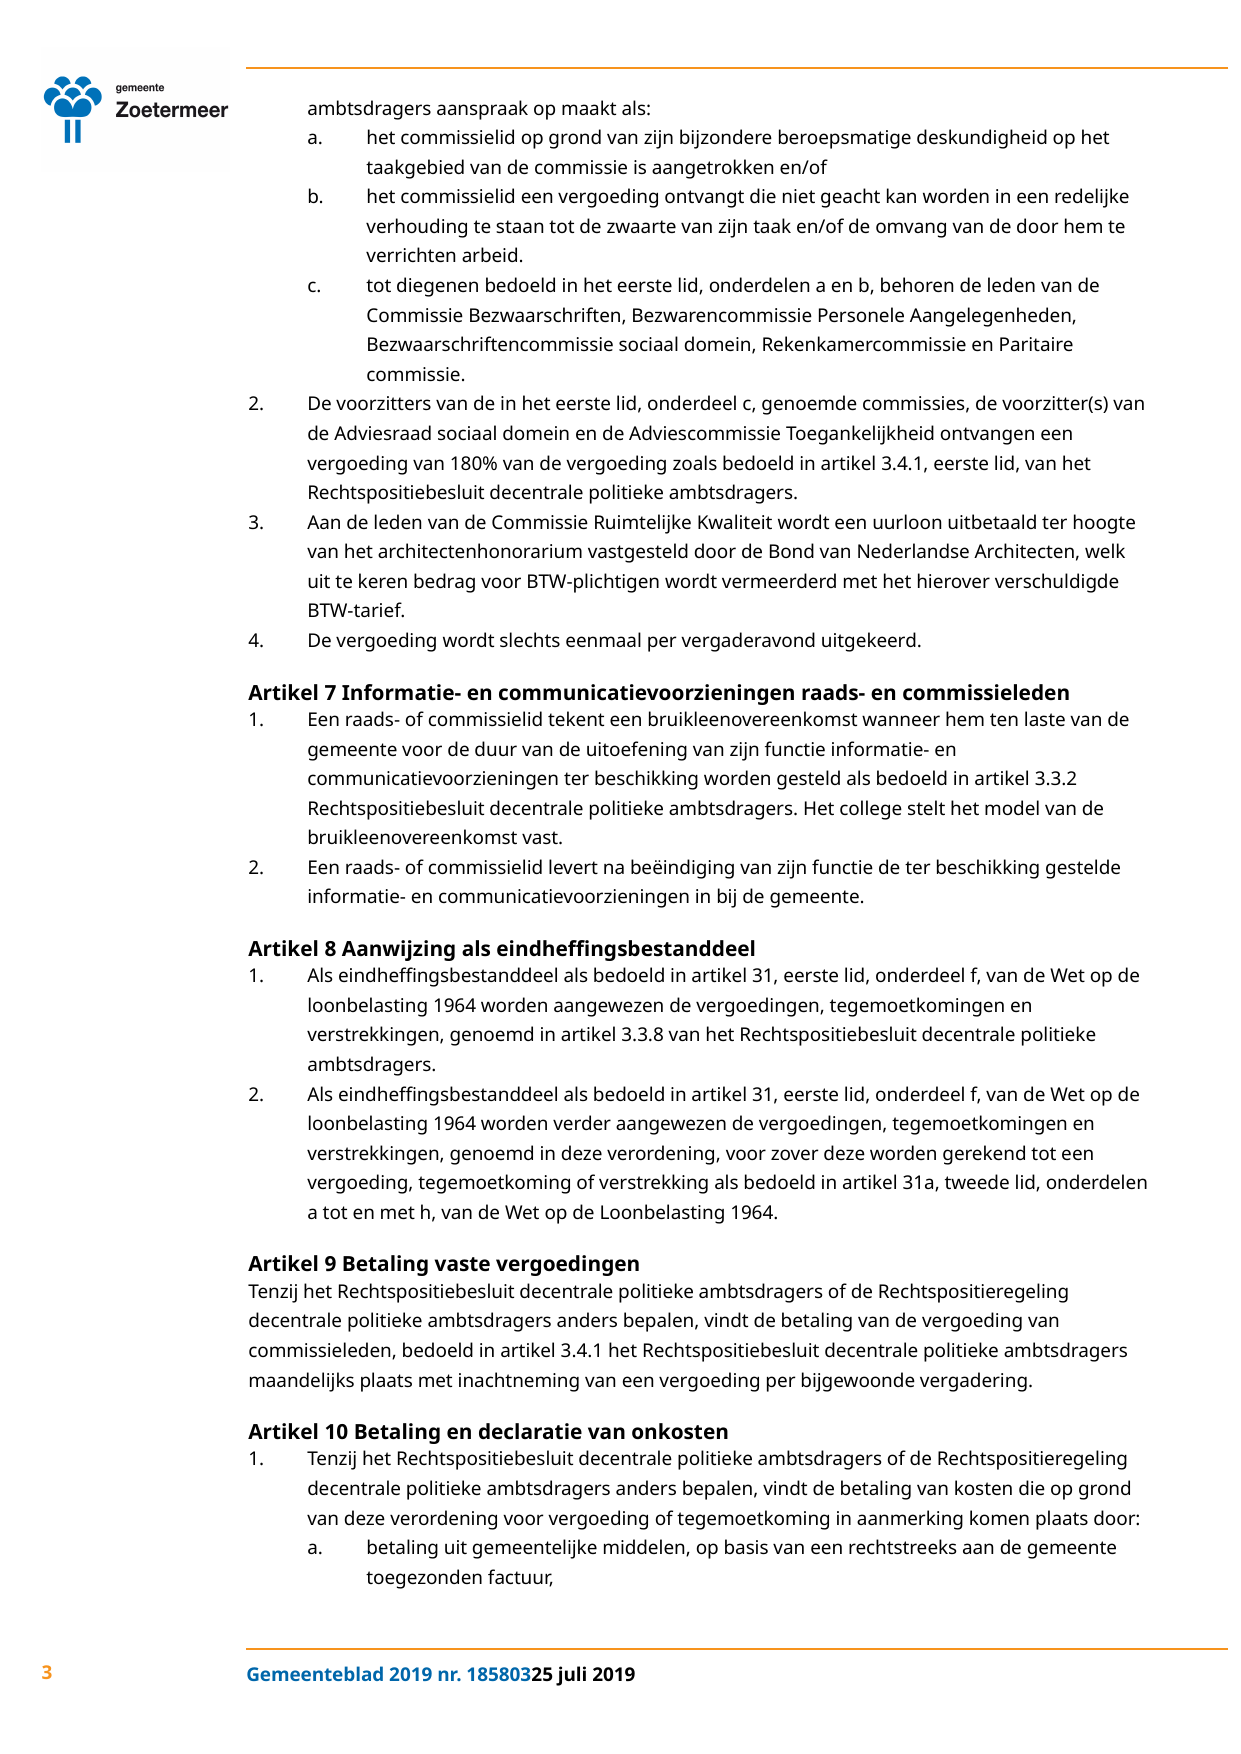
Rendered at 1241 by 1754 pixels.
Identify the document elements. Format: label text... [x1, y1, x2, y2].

list het commissielid op grond van zijn bijzondere beroepsmatige deskundigheid op het taakgebied van de commissie is aangetrokken en/of [307, 124, 1152, 180]
picture [41, 47, 231, 172]
list De voorzitters van de in het eerste lid, onderdeel c, genoemde commissies, de voorzitter(s) van de Adviesraad sociaal domein en de Adviescommissie Toegankelijkheid ontvangen een vergoeding van 180% van de vergoeding zoals bedoeld in artikel 3.4.1, eerste lid, van het Rechtspositiebesluit decentrale politieke ambtsdragers. [248, 391, 1152, 505]
text Tenzij het Rechtspositiebesluit decentrale politieke ambtsdragers of de Rechtspositieregeling decentrale politieke ambtsdragers anders bepalen, vindt de betaling van de vergoeding van commissieleden, bedoeld in artikel 3.4.1 het Rechtspositiebesluit decentrale politieke ambtsdragers maandelijks plaats met inachtneming van een vergoeding per bijgewoonde vergadering. [248, 1278, 1152, 1392]
list tot diegenen bedoeld in het eerste lid, onderdelen a en b, behoren de leden van de Commissie Bezwaarschriften, Bezwarencommissie Personele Aangelegenheden, Bezwaarschriftencommissie sociaal domein, Rekenkamercommissie en Paritaire commissie. [307, 272, 1152, 387]
list De vergoeding wordt slechts eenmaal per vergaderavond uitgekeerd. [248, 627, 1152, 653]
list Als eindheffingsbestanddeel als bedoeld in artikel 31, eerste lid, onderdeel f, van de Wet op de loonbelasting 1964 worden verder aangewezen de vergoedingen, tegemoetkomingen en verstrekkingen, genoemd in deze verordening, voor zover deze worden gerekend tot een vergoeding, tegemoetkoming of verstrekking als bedoeld in artikel 31a, tweede lid, onderdelen a tot en met h, van de Wet op de Loonbelasting 1964. [248, 1081, 1152, 1225]
list betaling uit gemeentelijke middelen, op basis van een rechtstreeks aan de gemeente toegezonden factuur, [307, 1534, 1152, 1590]
list Als eindheffingsbestanddeel als bedoeld in artikel 31, eerste lid, onderdeel f, van de Wet op de loonbelasting 1964 worden aangewezen de vergoedingen, tegemoetkomingen en verstrekkingen, genoemd in artikel 3.3.8 van het Rechtspositiebesluit decentrale politieke ambtsdragers. [248, 962, 1152, 1077]
list Een raads- of commissielid tekent een bruikleenovereenkomst wanneer hem ten laste van de gemeente voor de duur van de uitoefening van zijn functie informatie- en communicatievoorzieningen ter beschikking worden gesteld als bedoeld in artikel 3.3.2 Rechtspositiebesluit decentrale politieke ambtsdragers. Het college stelt het model van de bruikleenovereenkomst vast. [248, 706, 1152, 850]
list Een raads- of commissielid levert na beëindiging van zijn functie de ter beschikking gestelde informatie- en communicatievoorzieningen in bij de gemeente. [248, 854, 1152, 909]
text Artikel 9 Betaling vaste vergoedingen [248, 1249, 1152, 1278]
list Aan de leden van de Commissie Ruimtelijke Kwaliteit wordt een uurloon uitbetaald ter hoogte van het architectenhonorarium vastgesteld door de Bond van Nederlandse Architecten, welk uit te keren bedrag voor BTW-plichtigen wordt vermeerderd met het hierover verschuldigde BTW-tarief. [248, 509, 1152, 623]
text Artikel 10 Betaling en declaratie van onkosten [248, 1417, 1152, 1446]
list Tenzij het Rechtspositiebesluit decentrale politieke ambtsdragers of de Rechtspositieregeling decentrale politieke ambtsdragers anders bepalen, vindt de betaling van kosten die op grond van deze verordening voor vergoeding of tegemoetkoming in aanmerking komen plaats door: [248, 1446, 1152, 1531]
list ambtsdragers aanspraak op maakt als: [248, 95, 1152, 121]
text Artikel 8 Aanwijzing als eindheffingsbestanddeel [248, 934, 1152, 962]
text Artikel 7 Informatie- en communicatievoorzieningen raads- en commissieleden [248, 678, 1152, 706]
list het commissielid een vergoeding ontvangt die niet geacht kan worden in een redelijke verhouding te staan tot de zwaarte van zijn taak en/of de omvang van de door hem te verrichten arbeid. [307, 183, 1152, 268]
